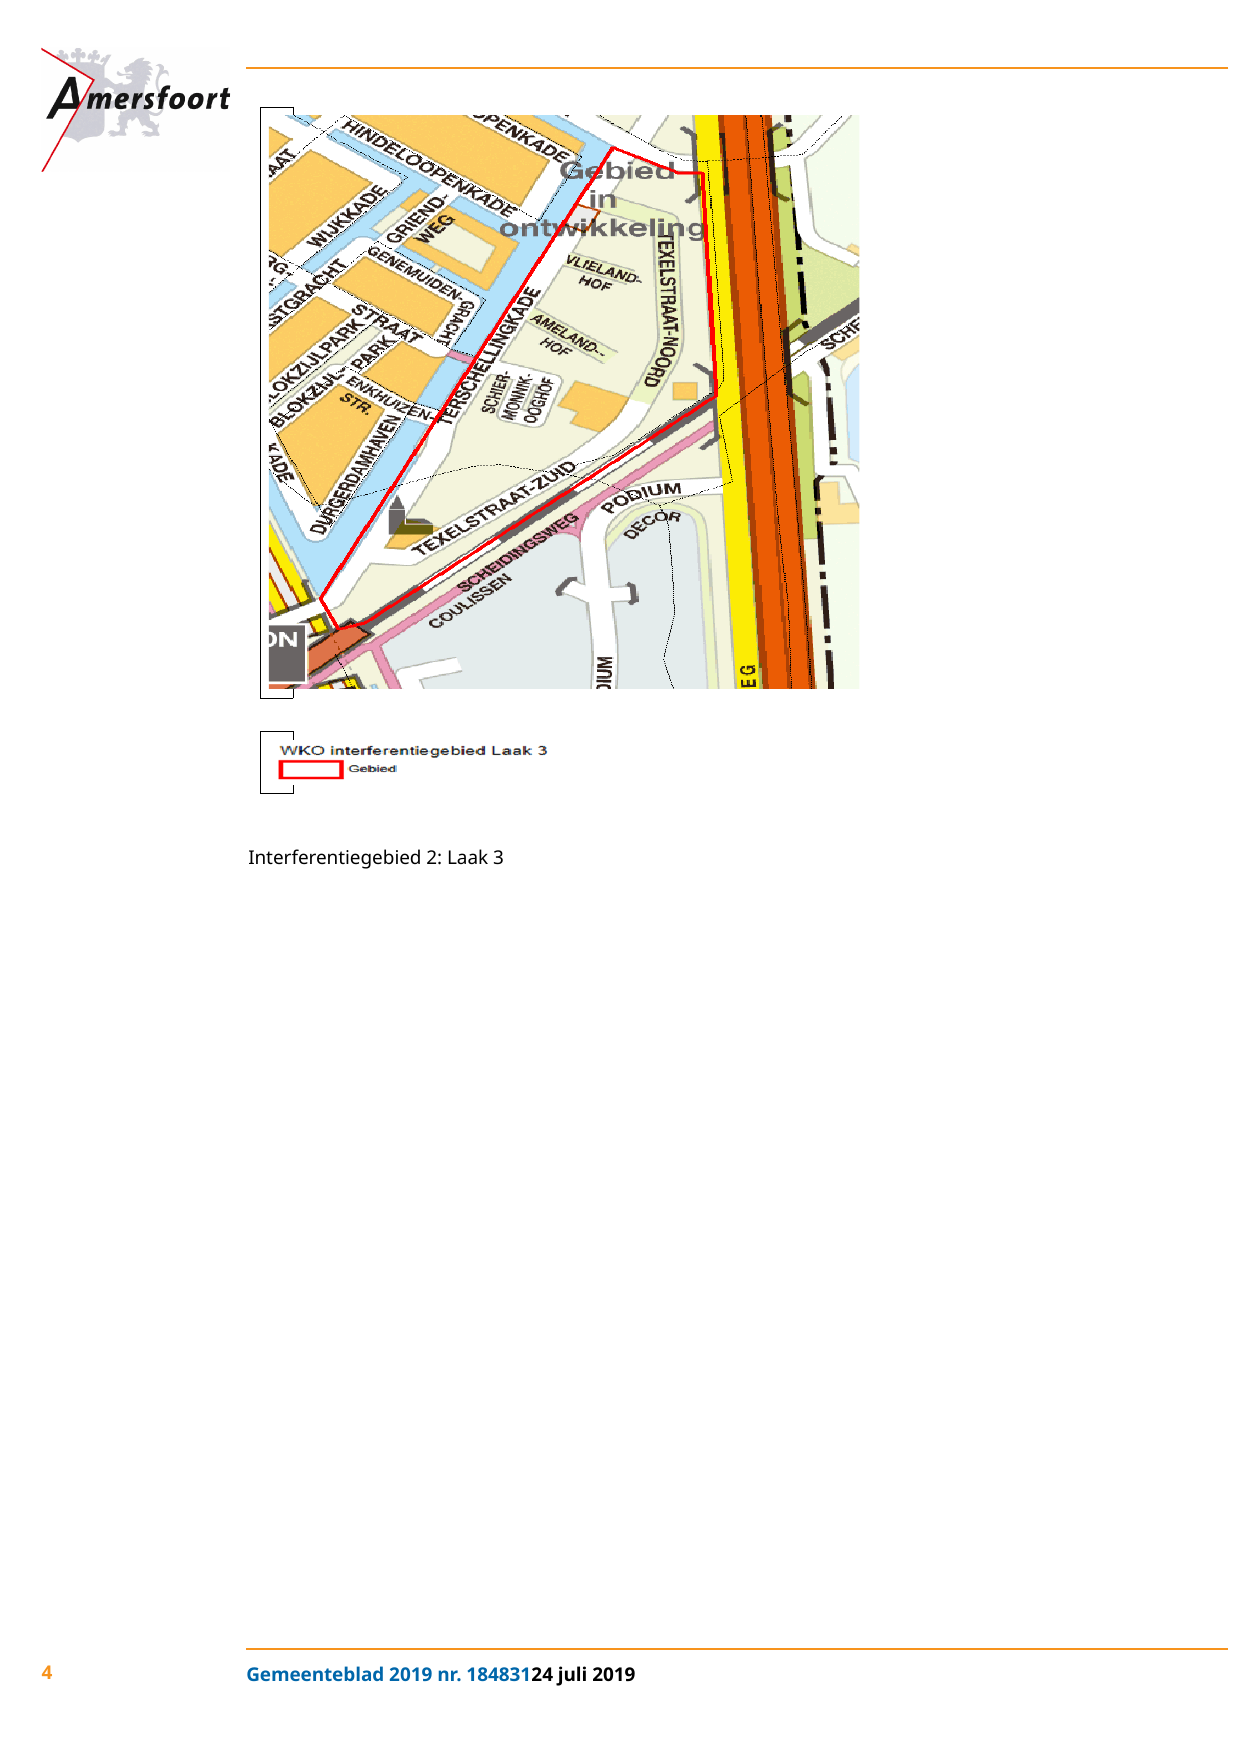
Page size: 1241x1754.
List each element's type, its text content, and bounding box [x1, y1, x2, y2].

picture [41, 47, 231, 172]
text Interferentiegebied 2: Laak 3 [248, 844, 1152, 870]
picture [268, 740, 565, 785]
picture [268, 115, 860, 689]
